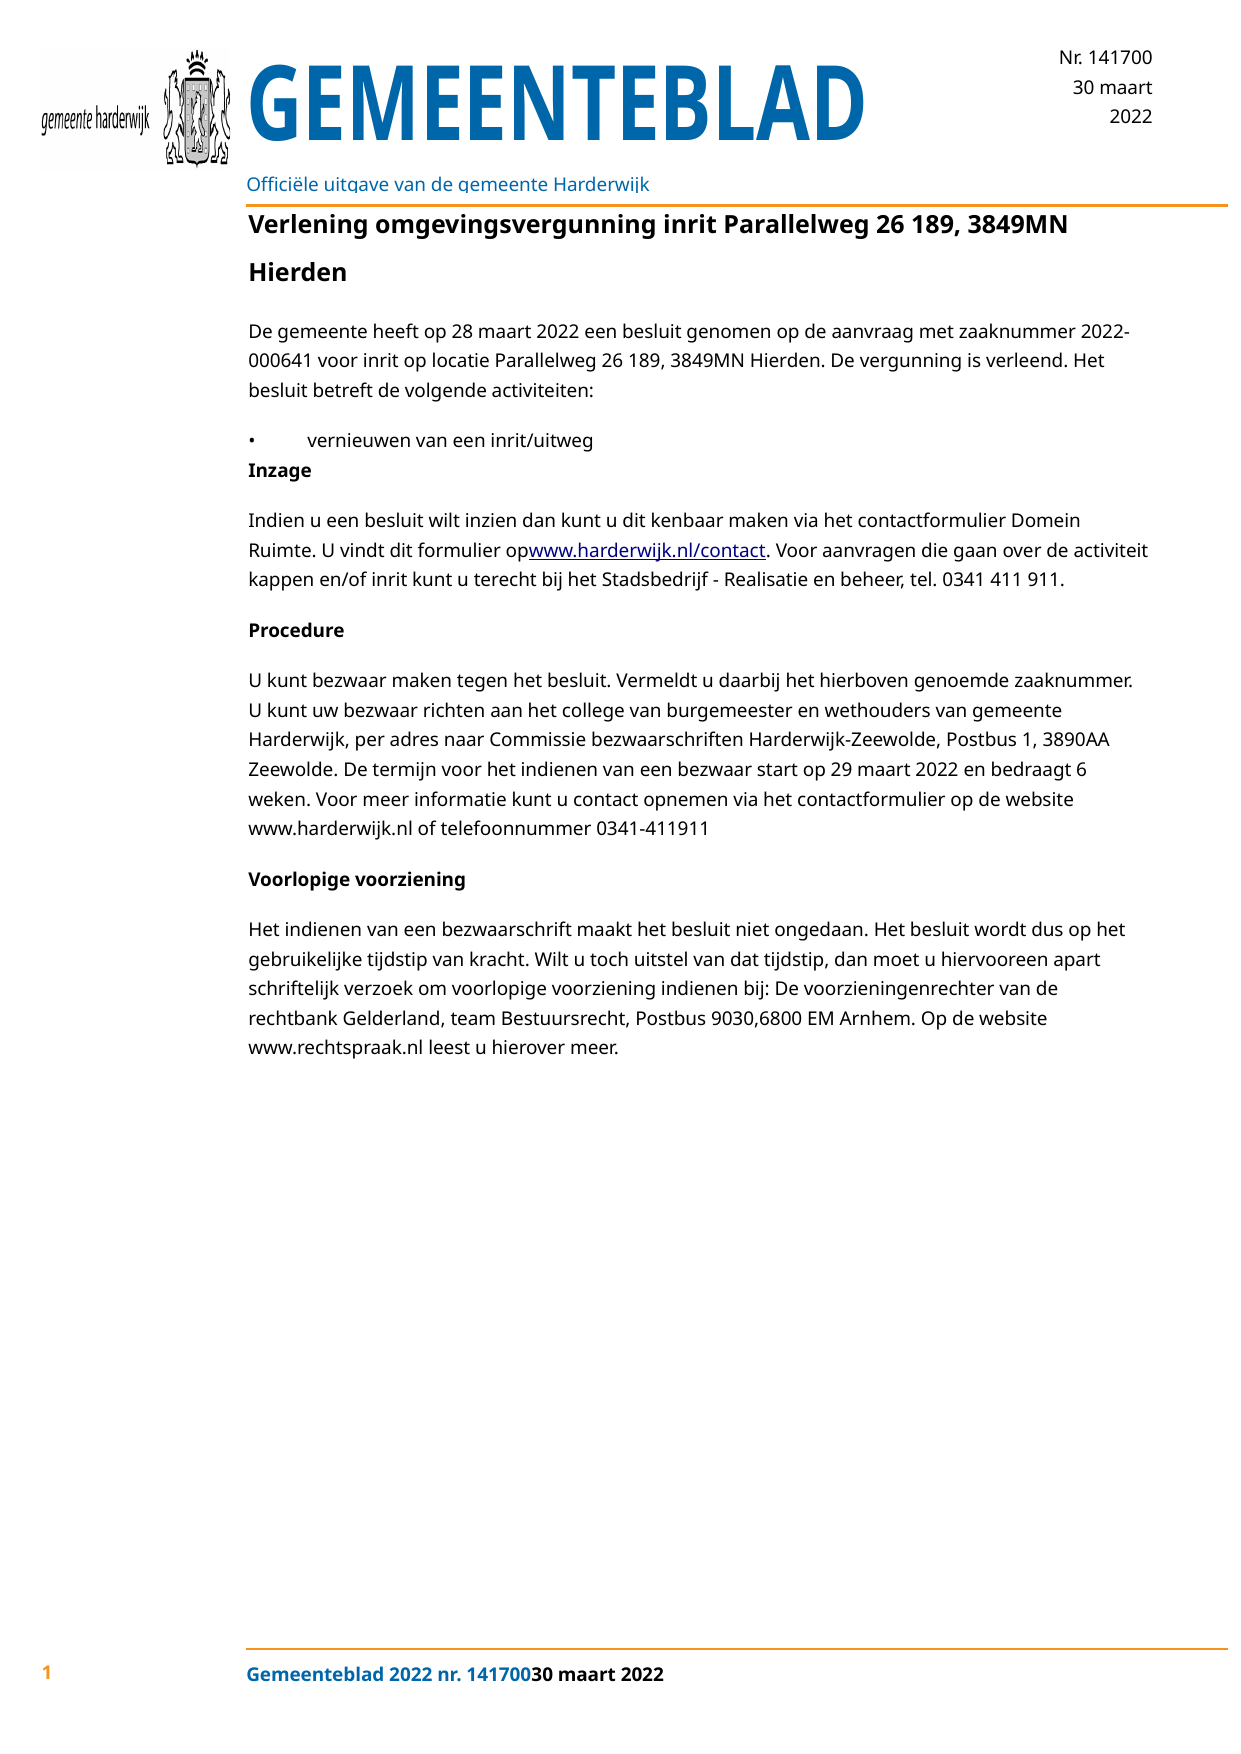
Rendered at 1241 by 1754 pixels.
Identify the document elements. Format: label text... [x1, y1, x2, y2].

text Procedure [248, 617, 1152, 643]
picture [41, 47, 231, 172]
text Voorlopige voorziening [248, 866, 1152, 892]
text Het indienen van een bezwaarschrift maakt het besluit niet ongedaan. Het besluit wordt dus op het gebruikelijke tijdstip van kracht. Wilt u toch uitstel van dat tijdstip, dan moet u hiervooreen apart schriftelijk verzoek om voorlopige voorziening indienen bij: De voorzieningenrechter van de rechtbank Gelderland, team Bestuursrecht, Postbus 9030,6800 EM Arnhem. Op de website www.rechtspraak.nl leest u hierover meer. [248, 916, 1152, 1060]
list vernieuwen van een inrit/uitweg [248, 427, 1152, 453]
text Indien u een besluit wilt inzien dan kunt u dit kenbaar maken via het contactformulier Domein Ruimte. U vindt dit formulier opwww.harderwijk.nl/contact. Voor aanvragen die gaan over de activiteit kappen en/of inrit kunt u terecht bij het Stadsbedrijf - Realisatie en beheer, tel. 0341 411 911. [248, 507, 1152, 592]
text Inzage [248, 457, 1152, 483]
text De gemeente heeft op 28 maart 2022 een besluit genomen op de aanvraag met zaaknummer 2022-000641 voor inrit op locatie Parallelweg 26 189, 3849MN Hierden. De vergunning is verleend. Het besluit betreft de volgende activiteiten: [248, 318, 1152, 403]
text Verlening omgevingsvergunning inrit Parallelweg 26 189, 3849MN Hierden [248, 207, 1152, 288]
text U kunt bezwaar maken tegen het besluit. Vermeldt u daarbij het hierboven genoemde zaaknummer. U kunt uw bezwaar richten aan het college van burgemeester en wethouders van gemeente Harderwijk, per adres naar Commissie bezwaarschriften Harderwijk-Zeewolde, Postbus 1, 3890AA Zeewolde. De termijn voor het indienen van een bezwaar start op 29 maart 2022 en bedraagt 6 weken. Voor meer informatie kunt u contact opnemen via het contactformulier op de website www.harderwijk.nl of telefoonnummer 0341-411911 [248, 667, 1152, 841]
